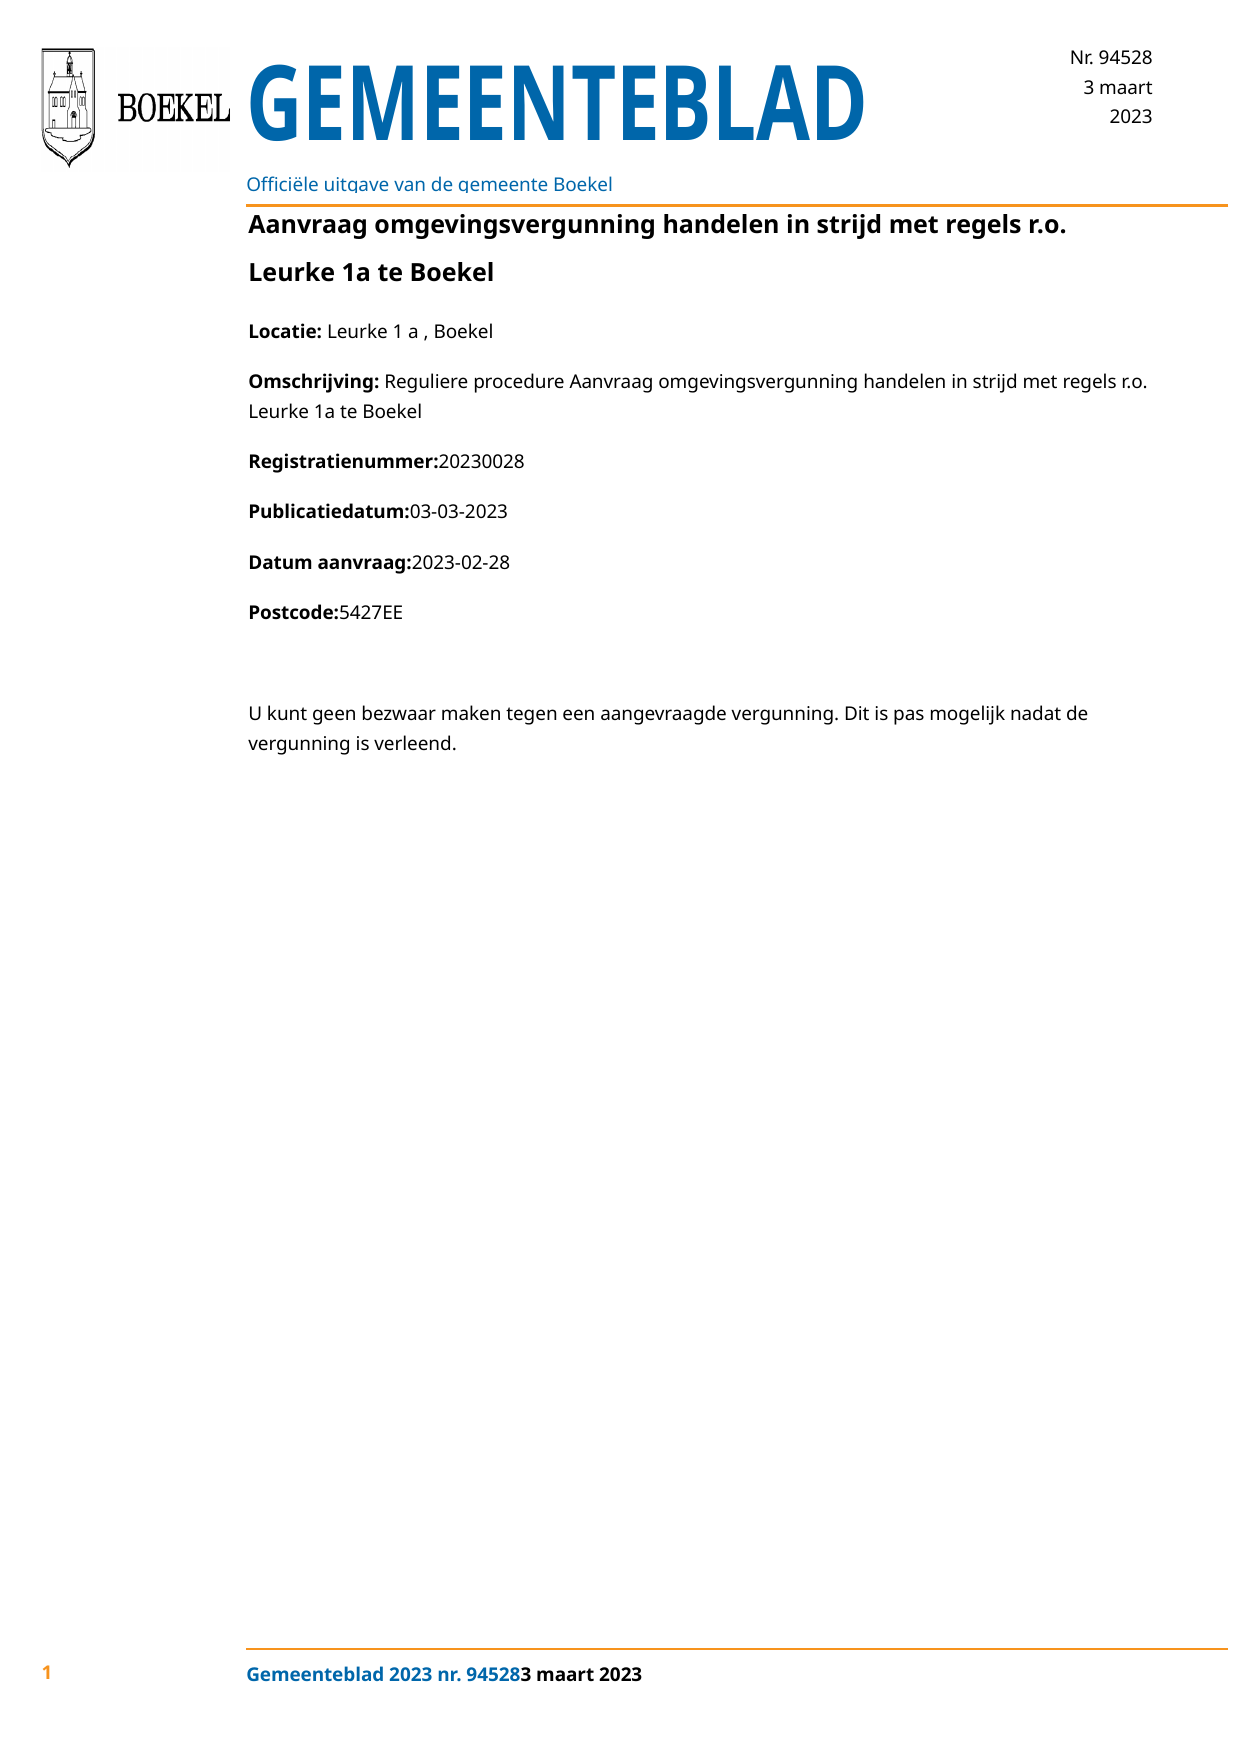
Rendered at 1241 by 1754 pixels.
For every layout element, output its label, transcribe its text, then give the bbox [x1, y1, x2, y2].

text Locatie: Leurke 1 a , Boekel [248, 318, 1152, 344]
text Postcode:5427EE [248, 599, 1152, 625]
text Publicatiedatum:03-03-2023 [248, 499, 1152, 524]
text Omschrijving: Reguliere procedure Aanvraag omgevingsvergunning handelen in strijd met regels r.o. Leurke 1a te Boekel [248, 368, 1152, 424]
text Aanvraag omgevingsvergunning handelen in strijd met regels r.o. Leurke 1a te Boekel [248, 207, 1152, 288]
text Datum aanvraag:2023-02-28 [248, 549, 1152, 575]
text U kunt geen bezwaar maken tegen een aangevraagde vergunning. Dit is pas mogelijk nadat de vergunning is verleend. [248, 700, 1152, 756]
text Registratienummer:20230028 [248, 448, 1152, 474]
picture [41, 47, 231, 172]
